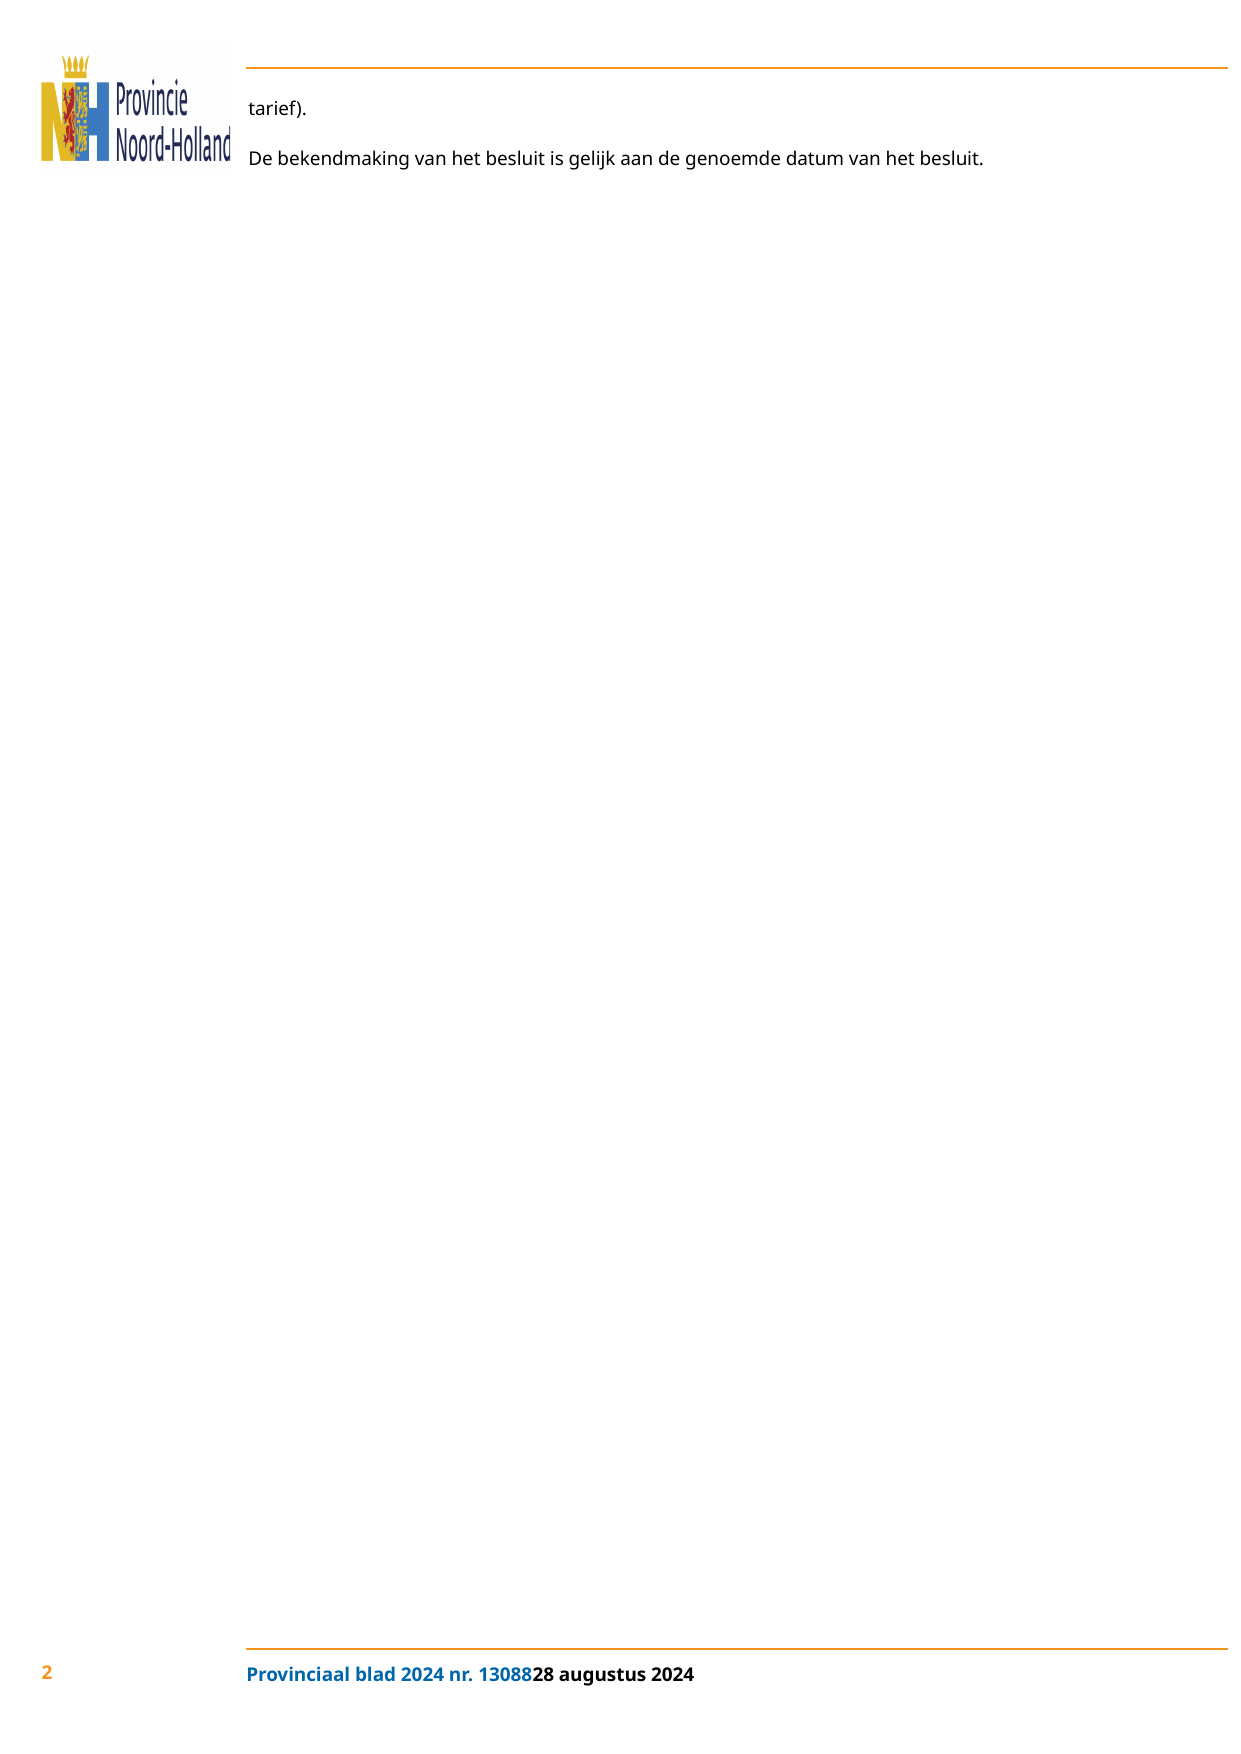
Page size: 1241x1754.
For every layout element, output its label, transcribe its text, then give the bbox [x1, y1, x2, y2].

text De bekendmaking van het besluit is gelijk aan de genoemde datum van het besluit. [248, 145, 1152, 171]
text tarief). [248, 95, 1152, 121]
picture [41, 47, 231, 172]
